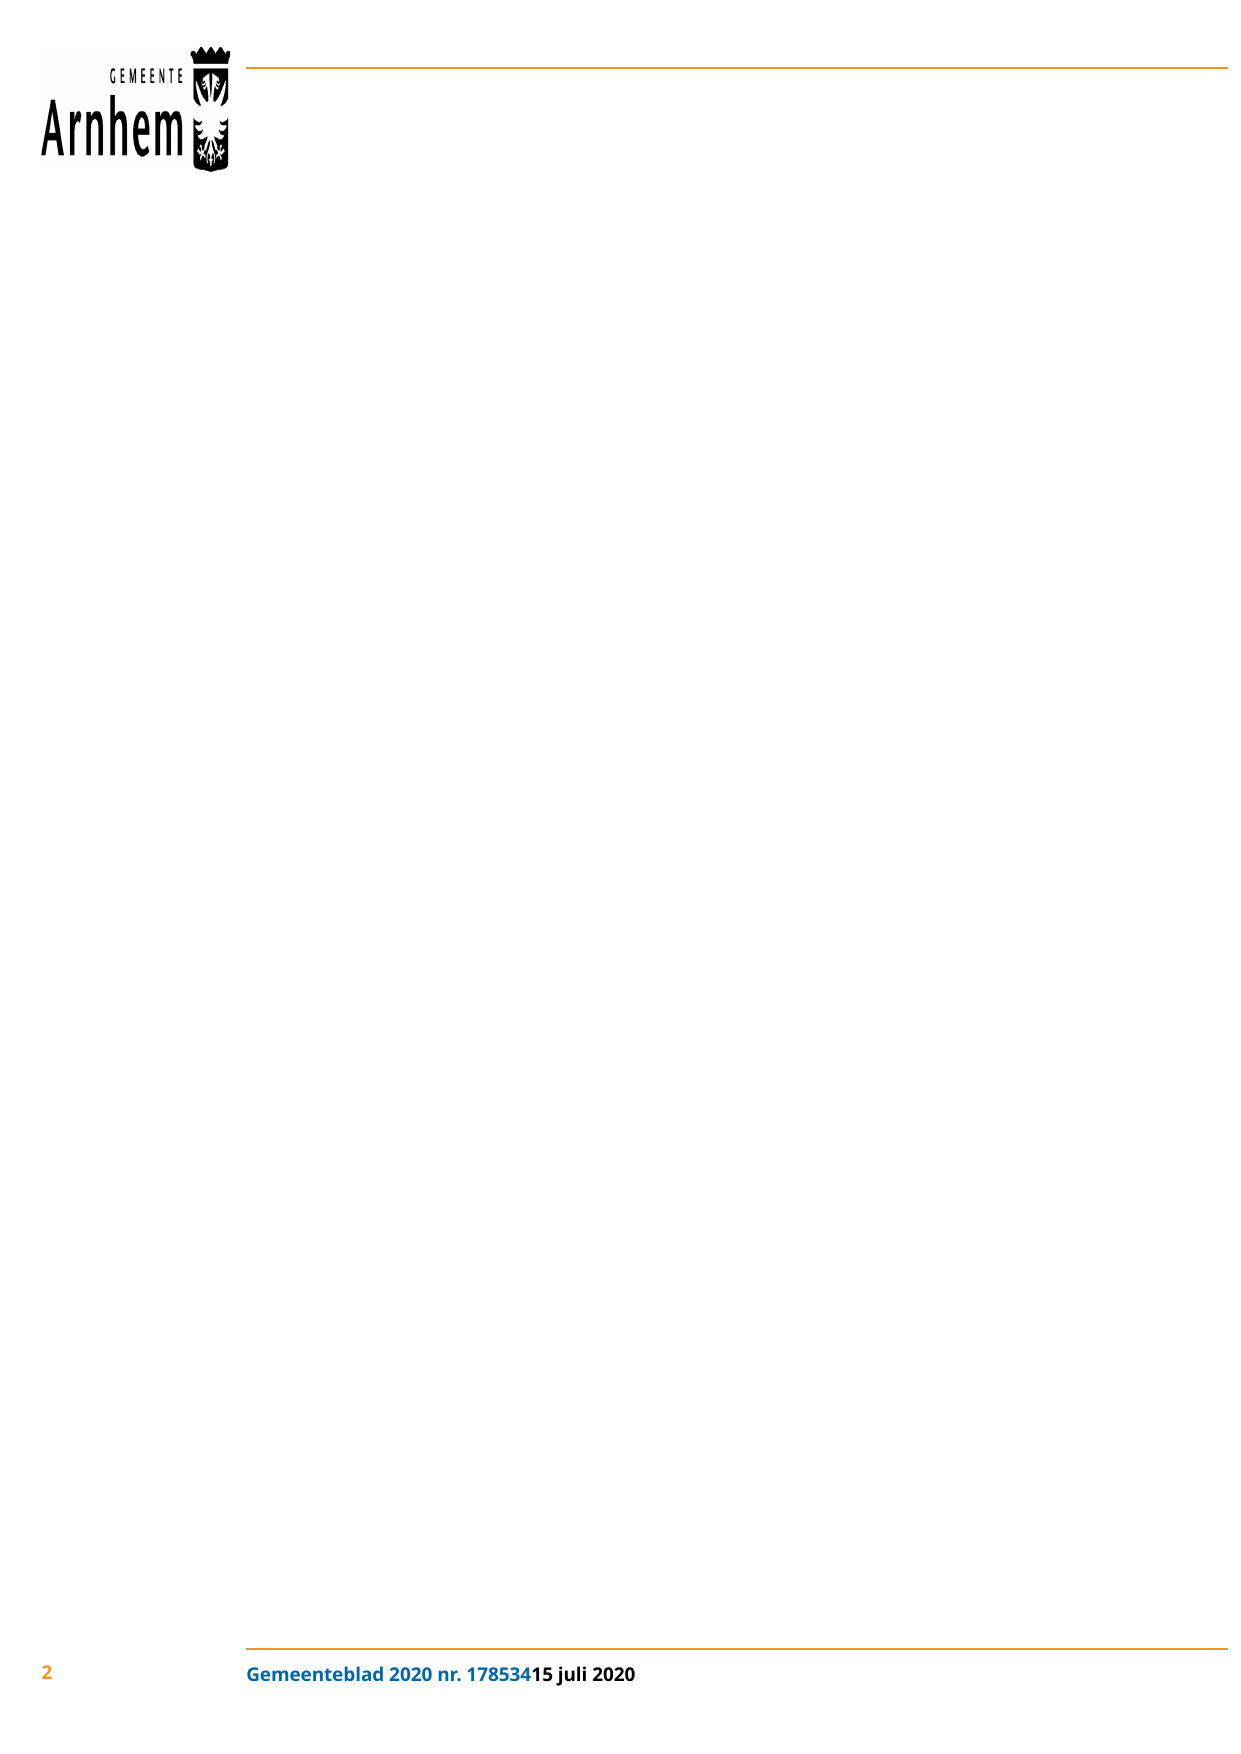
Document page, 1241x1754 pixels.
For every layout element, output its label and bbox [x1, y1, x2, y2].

picture [41, 47, 231, 172]
